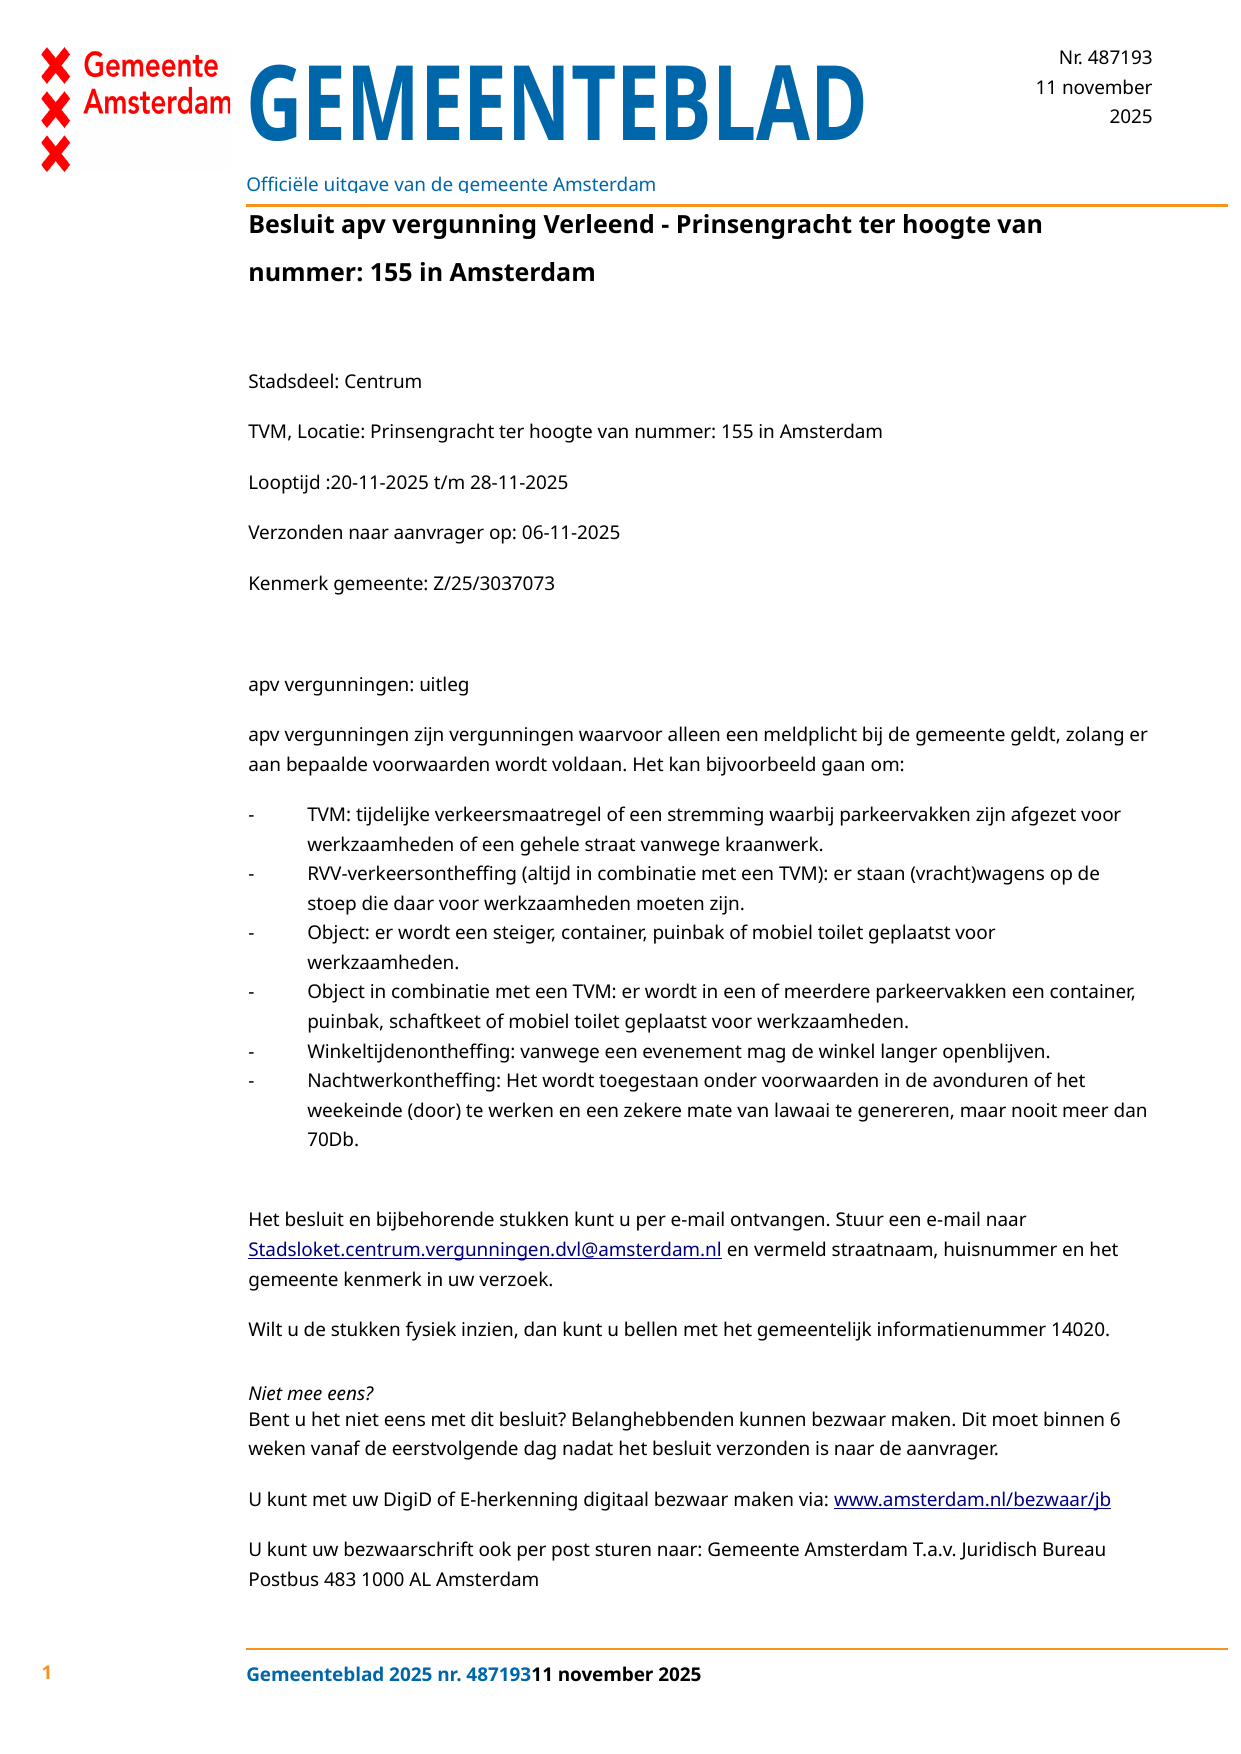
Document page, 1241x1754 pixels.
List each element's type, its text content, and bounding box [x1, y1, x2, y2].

text Besluit apv vergunning Verleend - Prinsengracht ter hoogte van nummer: 155 in Amsterdam [248, 207, 1152, 288]
list Nachtwerkontheffing: Het wordt toegestaan onder voorwaarden in de avonduren of het weekeinde (door) te werken en een zekere mate van lawaai te genereren, maar nooit meer dan 70Db. [248, 1067, 1152, 1152]
text Bent u het niet eens met dit besluit? Belanghebbenden kunnen bezwaar maken. Dit moet binnen 6 weken vanaf de eerstvolgende dag nadat het besluit verzonden is naar de aanvrager. [248, 1406, 1152, 1461]
text Wilt u de stukken fysiek inzien, dan kunt u bellen met het gemeentelijk informatienummer 14020. [248, 1316, 1152, 1342]
text Kenmerk gemeente: Z/25/3037073 [248, 570, 1152, 596]
list Object in combinatie met een TVM: er wordt in een of meerdere parkeervakken een container, puinbak, schaftkeet of mobiel toilet geplaatst voor werkzaamheden. [248, 979, 1152, 1034]
text Niet mee eens? [248, 1380, 1152, 1406]
picture [41, 47, 231, 172]
text U kunt uw bezwaarschrift ook per post sturen naar: Gemeente Amsterdam T.a.v. Juridisch Bureau Postbus 483 1000 AL Amsterdam [248, 1536, 1152, 1592]
text apv vergunningen: uitleg [248, 671, 1152, 697]
text Verzonden naar aanvrager op: 06-11-2025 [248, 519, 1152, 545]
list RVV-verkeersontheffing (altijd in combinatie met een TVM): er staan (vracht)wagens op de stoep die daar voor werkzaamheden moeten zijn. [248, 860, 1152, 916]
list TVM: tijdelijke verkeersmaatregel of een stremming waarbij parkeervakken zijn afgezet voor werkzaamheden of een gehele straat vanwege kraanwerk. [248, 801, 1152, 857]
text U kunt met uw DigiD of E-herkenning digitaal bezwaar maken via: www.amsterdam.nl/bezwaar/jb [248, 1486, 1152, 1512]
text Het besluit en bijbehorende stukken kunt u per e-mail ontvangen. Stuur een e-mail naar Stadsloket.centrum.vergunningen.dvl@amsterdam.nl en vermeld straatnaam, huisnummer en het gemeente kenmerk in uw verzoek. [248, 1207, 1152, 1292]
list Object: er wordt een steiger, container, puinbak of mobiel toilet geplaatst voor werkzaamheden. [248, 919, 1152, 975]
text Looptijd :20-11-2025 t/m 28-11-2025 [248, 469, 1152, 495]
text apv vergunningen zijn vergunningen waarvoor alleen een meldplicht bij de gemeente geldt, zolang er aan bepaalde voorwaarden wordt voldaan. Het kan bijvoorbeeld gaan om: [248, 721, 1152, 777]
text Stadsdeel: Centrum [248, 368, 1152, 394]
list Winkeltijdenontheffing: vanwege een evenement mag de winkel langer openblijven. [248, 1038, 1152, 1064]
text TVM, Locatie: Prinsengracht ter hoogte van nummer: 155 in Amsterdam [248, 419, 1152, 444]
